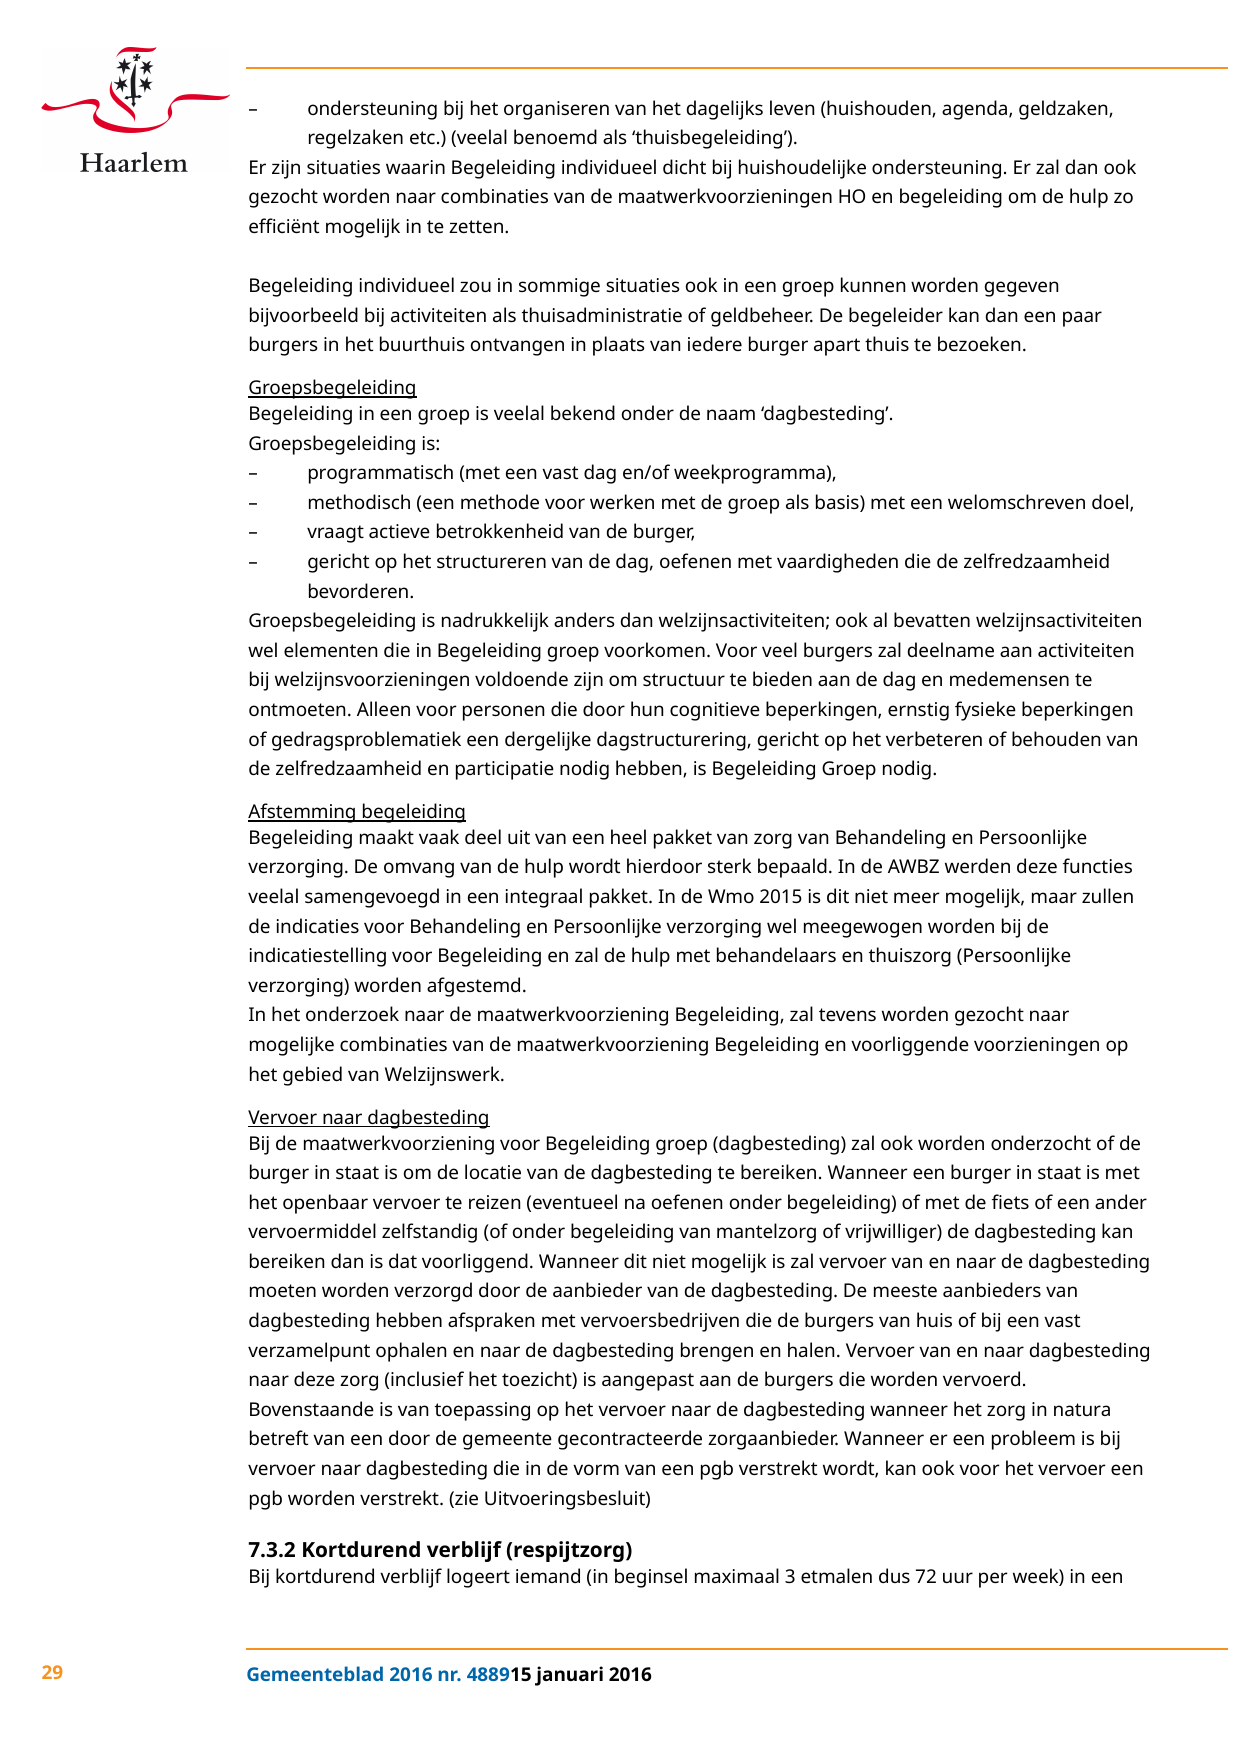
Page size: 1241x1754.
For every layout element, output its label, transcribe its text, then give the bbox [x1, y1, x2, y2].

text Begeleiding maakt vaak deel uit van een heel pakket van zorg van Behandeling en Persoonlijke verzorging. De omvang van de hulp wordt hierdoor sterk bepaald. In de AWBZ werden deze functies veelal samengevoegd in een integraal pakket. In de Wmo 2015 is dit niet meer mogelijk, maar zullen de indicaties voor Behandeling en Persoonlijke verzorging wel meegewogen worden bij de indicatiestelling voor Begeleiding en zal de hulp met behandelaars en thuiszorg (Persoonlijke verzorging) worden afgestemd. [248, 824, 1152, 998]
list methodisch (een methode voor werken met de groep als basis) met een welomschreven doel, [248, 489, 1152, 515]
list gericht op het structureren van de dag, oefenen met vaardigheden die de zelfredzaamheid bevorderen. [248, 548, 1152, 603]
text Groepsbegeleiding is nadrukkelijk anders dan welzijnsactiviteiten; ook al bevatten welzijnsactiviteiten wel elementen die in Begeleiding groep voorkomen. Voor veel burgers zal deelname aan activiteiten bij welzijnsvoorzieningen voldoende zijn om structuur te bieden aan de dag en medemensen te ontmoeten. Alleen voor personen die door hun cognitieve beperkingen, ernstig fysieke beperkingen of gedragsproblematiek een dergelijke dagstructurering, gericht op het verbeteren of behouden van de zelfredzaamheid en participatie nodig hebben, is Begeleiding Groep nodig. [248, 607, 1152, 781]
text Begeleiding individueel zou in sommige situaties ook in een groep kunnen worden gegeven bijvoorbeeld bij activiteiten als thuisadministratie of geldbeheer. De begeleider kan dan een paar burgers in het buurthuis ontvangen in plaats van iedere burger apart thuis te bezoeken. [248, 272, 1152, 357]
text Bovenstaande is van toepassing op het vervoer naar de dagbesteding wanneer het zorg in natura betreft van een door de gemeente gecontracteerde zorgaanbieder. Wanneer er een probleem is bij vervoer naar dagbesteding die in de vorm van een pgb verstrekt wordt, kan ook voor het vervoer een pgb worden verstrekt. (zie Uitvoeringsbesluit) [248, 1396, 1152, 1510]
text Begeleiding in een groep is veelal bekend onder de naam ‘dagbesteding’. [248, 400, 1152, 426]
list ondersteuning bij het organiseren van het dagelijks leven (huishouden, agenda, geldzaken, regelzaken etc.) (veelal benoemd als ‘thuisbegeleiding’). [248, 95, 1152, 150]
text Bij kortdurend verblijf logeert iemand (in beginsel maximaal 3 etmalen dus 72 uur per week) in een [248, 1563, 1152, 1589]
text Groepsbegeleiding [248, 374, 1152, 400]
picture [41, 47, 231, 172]
list vraagt actieve betrokkenheid van de burger, [248, 519, 1152, 544]
text Vervoer naar dagbesteding [248, 1104, 1152, 1130]
list programmatisch (met een vast dag en/of weekprogramma), [248, 459, 1152, 485]
text Bij de maatwerkvoorziening voor Begeleiding groep (dagbesteding) zal ook worden onderzocht of de burger in staat is om de locatie van de dagbesteding te bereiken. Wanneer een burger in staat is met het openbaar vervoer te reizen (eventueel na oefenen onder begeleiding) of met de fiets of een ander vervoermiddel zelfstandig (of onder begeleiding van mantelzorg of vrijwilliger) de dagbesteding kan bereiken dan is dat voorliggend. Wanneer dit niet mogelijk is zal vervoer van en naar de dagbesteding moeten worden verzorgd door de aanbieder van de dagbesteding. De meeste aanbieders van dagbesteding hebben afspraken met vervoersbedrijven die de burgers van huis of bij een vast verzamelpunt ophalen en naar de dagbesteding brengen en halen. Vervoer van en naar dagbesteding naar deze zorg (inclusief het toezicht) is aangepast aan de burgers die worden vervoerd. [248, 1130, 1152, 1392]
text Er zijn situaties waarin Begeleiding individueel dicht bij huishoudelijke ondersteuning. Er zal dan ook gezocht worden naar combinaties van de maatwerkvoorzieningen HO en begeleiding om de hulp zo efficiënt mogelijk in te zetten. [248, 154, 1152, 239]
text Groepsbegeleiding is: [248, 430, 1152, 456]
text Afstemming begeleiding [248, 798, 1152, 824]
text In het onderzoek naar de maatwerkvoorziening Begeleiding, zal tevens worden gezocht naar mogelijke combinaties van de maatwerkvoorziening Begeleiding en voorliggende voorzieningen op het gebied van Welzijnswerk. [248, 1002, 1152, 1087]
text 7.3.2 Kortdurend verblijf (respijtzorg) [248, 1535, 1152, 1563]
